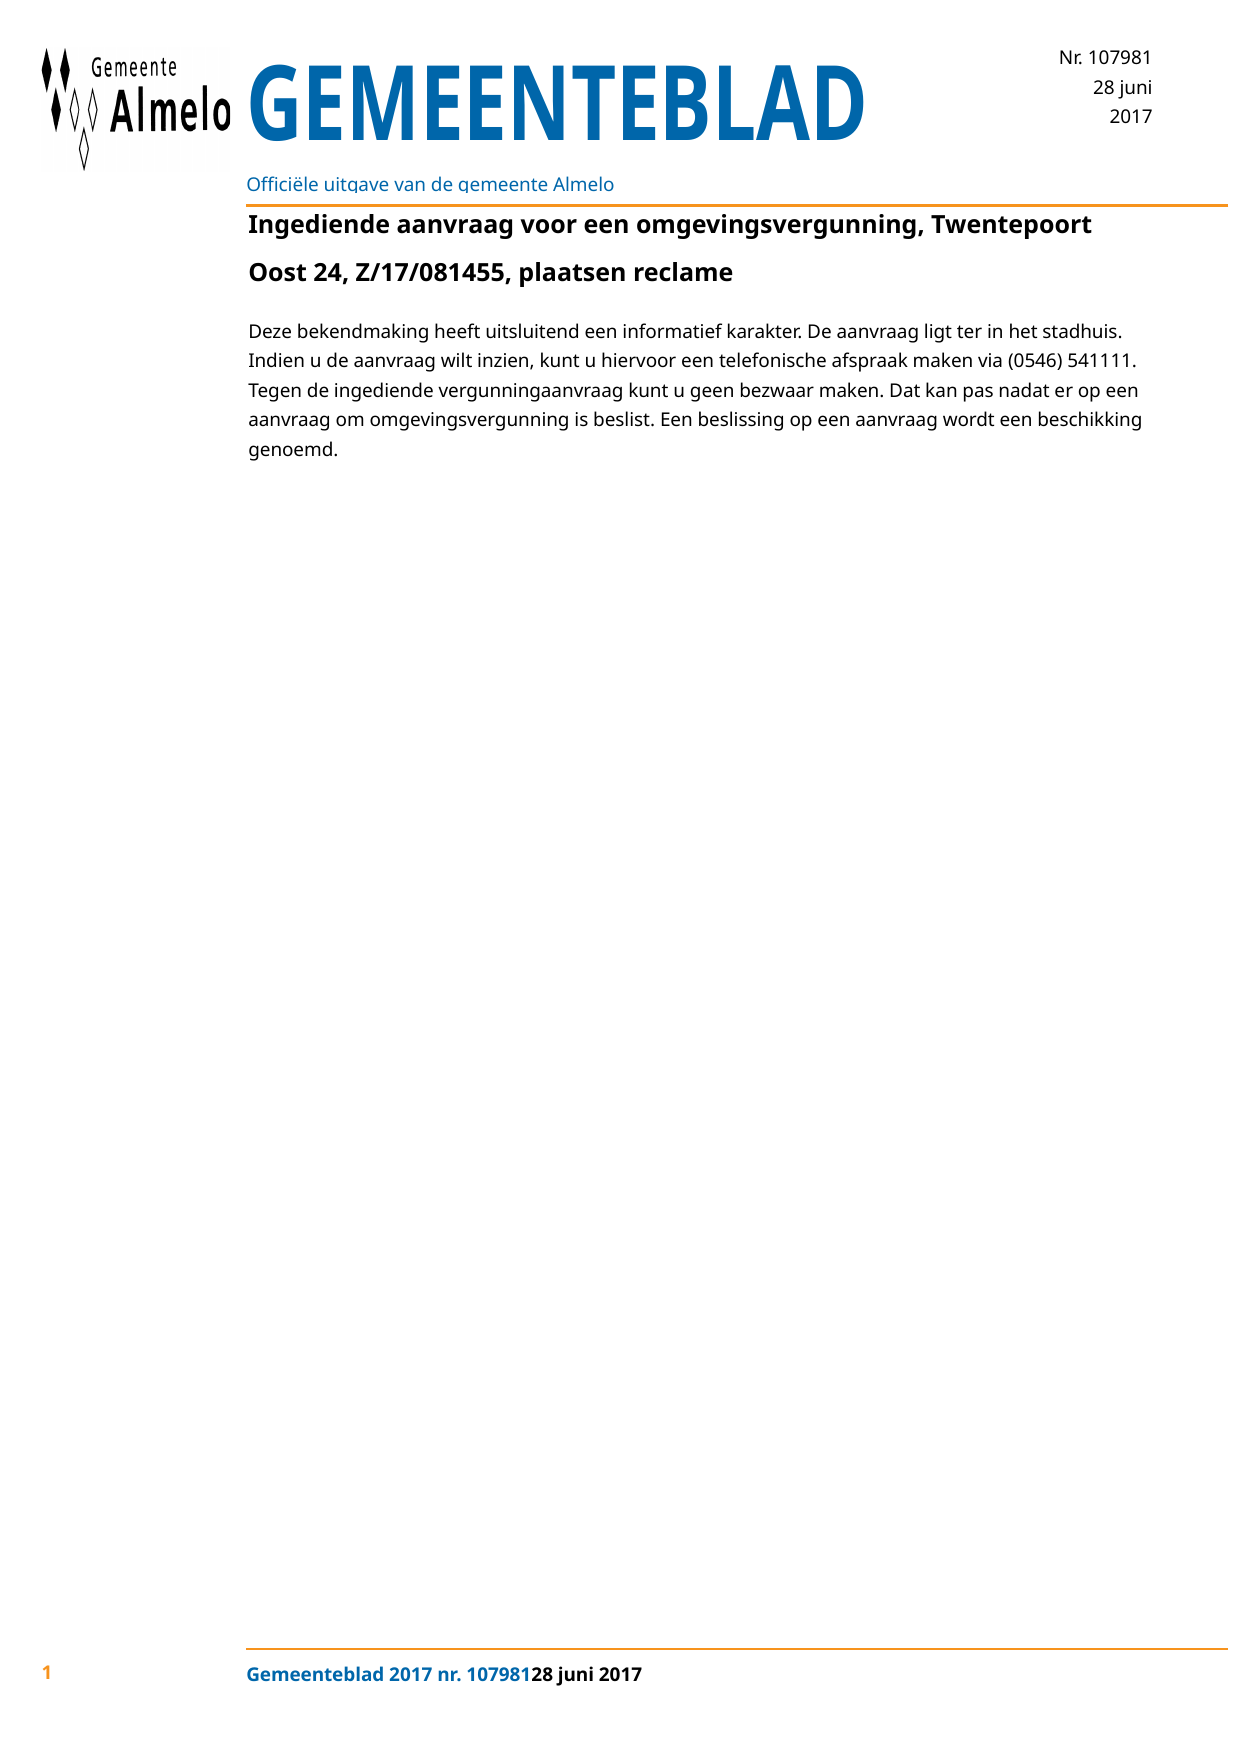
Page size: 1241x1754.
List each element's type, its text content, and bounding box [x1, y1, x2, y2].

text Ingediende aanvraag voor een omgevingsvergunning, Twentepoort Oost 24, Z/17/081455, plaatsen reclame [248, 207, 1152, 288]
picture [41, 47, 231, 172]
text Deze bekendmaking heeft uitsluitend een informatief karakter. De aanvraag ligt ter in het stadhuis. Indien u de aanvraag wilt inzien, kunt u hiervoor een telefonische afspraak maken via (0546) 541111. Tegen de ingediende vergunningaanvraag kunt u geen bezwaar maken. Dat kan pas nadat er op een aanvraag om omgevingsvergunning is beslist. Een beslissing op een aanvraag wordt een beschikking genoemd. [248, 318, 1152, 462]
